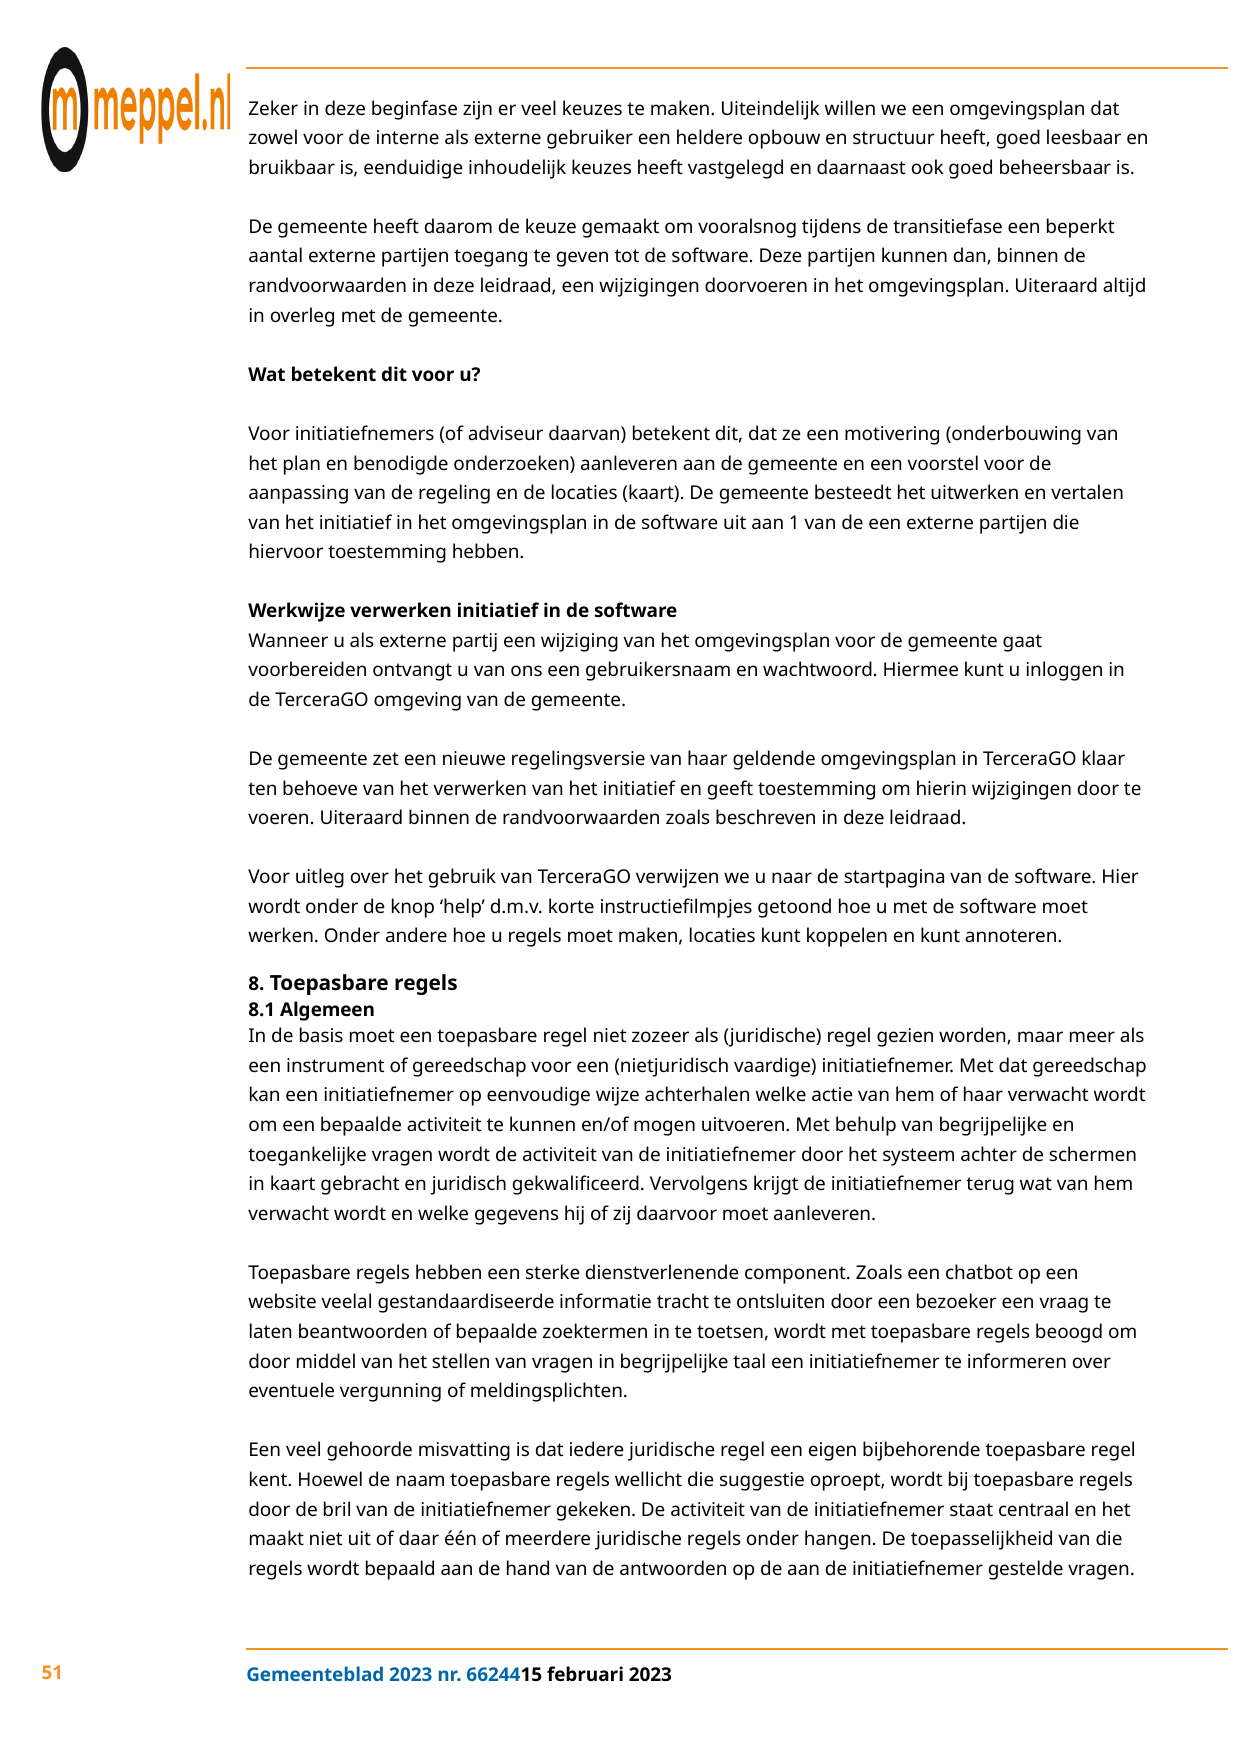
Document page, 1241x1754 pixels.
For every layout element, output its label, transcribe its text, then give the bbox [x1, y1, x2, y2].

text 8. Toepasbare regels [248, 968, 1152, 997]
text 8.1 Algemeen [248, 997, 1152, 1022]
text De gemeente zet een nieuwe regelingsversie van haar geldende omgevingsplan in TerceraGO klaar ten behoeve van het verwerken van het initiatief en geeft toestemming om hierin wijzigingen door te voeren. Uiteraard binnen de randvoorwaarden zoals beschreven in deze leidraad. [248, 745, 1152, 830]
text Zeker in deze beginfase zijn er veel keuzes te maken. Uiteindelijk willen we een omgevingsplan dat zowel voor de interne als externe gebruiker een heldere opbouw en structuur heeft, goed leesbaar en bruikbaar is, eenduidige inhoudelijk keuzes heeft vastgelegd en daarnaast ook goed beheersbaar is. [248, 95, 1152, 180]
picture [41, 47, 231, 172]
text Werkwijze verwerken initiatief in de software [248, 597, 1152, 623]
text In de basis moet een toepasbare regel niet zozeer als (juridische) regel gezien worden, maar meer als een instrument of gereedschap voor een (nietjuridisch vaardige) initiatiefnemer. Met dat gereedschap kan een initiatiefnemer op eenvoudige wijze achterhalen welke actie van hem of haar verwacht wordt om een bepaalde activiteit te kunnen en/of mogen uitvoeren. Met behulp van begrijpelijke en toegankelijke vragen wordt de activiteit van de initiatiefnemer door het systeem achter de schermen in kaart gebracht en juridisch gekwalificeerd. Vervolgens krijgt de initiatiefnemer terug wat van hem verwacht wordt en welke gegevens hij of zij daarvoor moet aanleveren. [248, 1022, 1152, 1226]
text Voor uitleg over het gebruik van TerceraGO verwijzen we u naar de startpagina van de software. Hier wordt onder de knop ‘help’ d.m.v. korte instructiefilmpjes getoond hoe u met de software moet werken. Onder andere hoe u regels moet maken, locaties kunt koppelen en kunt annoteren. [248, 863, 1152, 948]
text Toepasbare regels hebben een sterke dienstverlenende component. Zoals een chatbot op een website veelal gestandaardiseerde informatie tracht te ontsluiten door een bezoeker een vraag te laten beantwoorden of bepaalde zoektermen in te toetsen, wordt met toepasbare regels beoogd om door middel van het stellen van vragen in begrijpelijke taal een initiatiefnemer te informeren over eventuele vergunning of meldingsplichten. [248, 1259, 1152, 1403]
text Wanneer u als externe partij een wijziging van het omgevingsplan voor de gemeente gaat voorbereiden ontvangt u van ons een gebruikersnaam en wachtwoord. Hiermee kunt u inloggen in de TerceraGO omgeving van de gemeente. [248, 627, 1152, 712]
text De gemeente heeft daarom de keuze gemaakt om vooralsnog tijdens de transitiefase een beperkt aantal externe partijen toegang te geven tot de software. Deze partijen kunnen dan, binnen de randvoorwaarden in deze leidraad, een wijzigingen doorvoeren in het omgevingsplan. Uiteraard altijd in overleg met de gemeente. [248, 213, 1152, 328]
table_header Wat betekent dit voor u? Voor initiatiefnemers (of adviseur daarvan) betekent dit, dat ze een motivering (onderbouwing van het plan en benodigde onderzoeken) aanleveren aan de gemeente en een voorstel voor de aanpassing van de regeling en de locaties (kaart). De gemeente besteedt het uitwerken en vertalen van het initiatief in het omgevingsplan in de software uit aan 1 van de een externe partijen die hiervoor toestemming hebben. [248, 361, 1152, 564]
text Een veel gehoorde misvatting is dat iedere juridische regel een eigen bijbehorende toepasbare regel kent. Hoewel de naam toepasbare regels wellicht die suggestie oproept, wordt bij toepasbare regels door de bril van de initiatiefnemer gekeken. De activiteit van de initiatiefnemer staat centraal en het maakt niet uit of daar één of meerdere juridische regels onder hangen. De toepasselijkheid van die regels wordt bepaald aan de hand van de antwoorden op de aan de initiatiefnemer gestelde vragen. [248, 1437, 1152, 1581]
